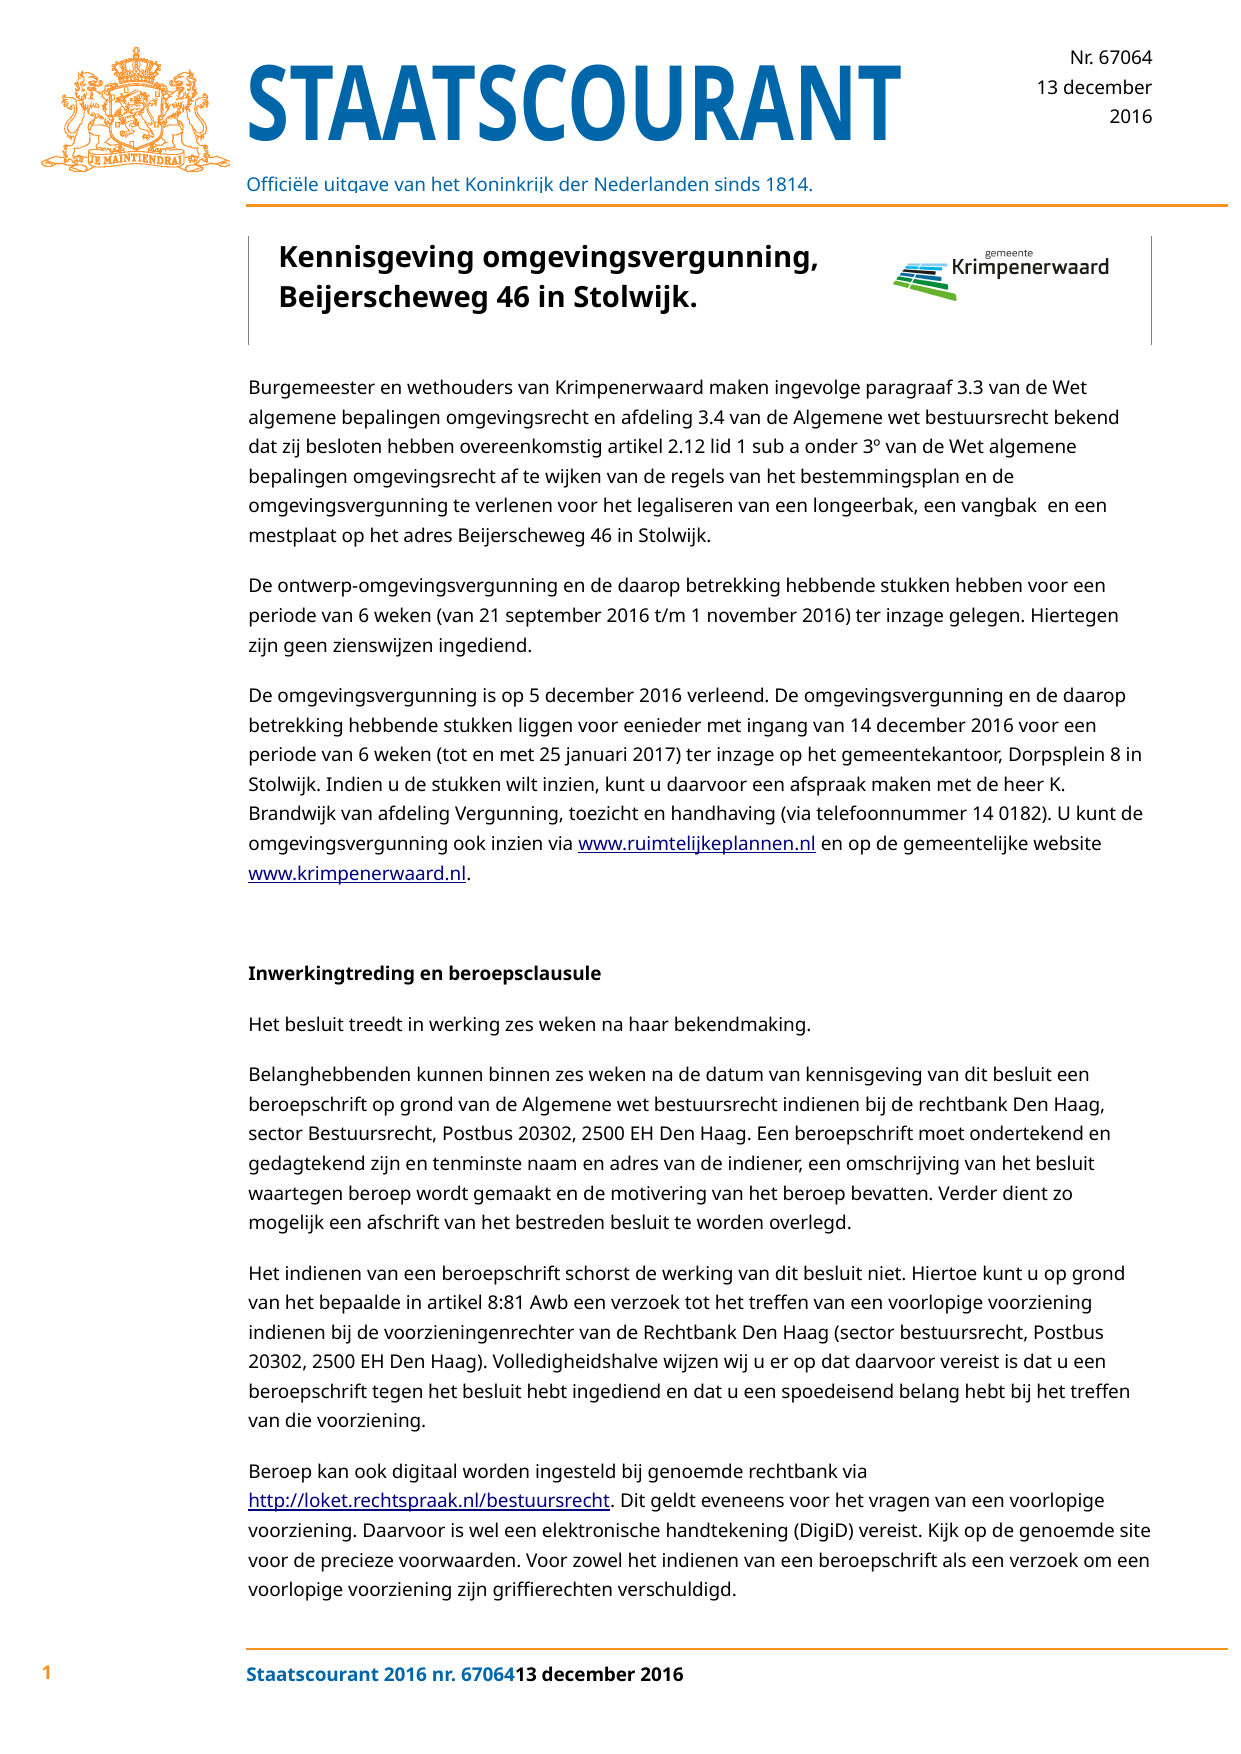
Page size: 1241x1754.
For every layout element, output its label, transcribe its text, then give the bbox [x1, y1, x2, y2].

text Inwerkingtreding en beroepsclausule [248, 961, 1152, 986]
table_header Kennisgeving omgevingsvergunning, Beijerscheweg 46 in Stolwijk. [249, 236, 850, 345]
text Belanghebbenden kunnen binnen zes weken na de datum van kennisgeving van dit besluit een beroepschrift op grond van de Algemene wet bestuursrecht indienen bij de rechtbank Den Haag, sector Bestuursrecht, Postbus 20302, 2500 EH Den Haag. Een beroepschrift moet ondertekend en gedagtekend zijn en tenminste naam en adres van de indiener, een omschrijving van het besluit waartegen beroep wordt gemaakt en de motivering van het beroep bevatten. Verder dient zo mogelijk een afschrift van het bestreden besluit te worden overlegd. [248, 1061, 1152, 1235]
picture [882, 236, 1119, 316]
text Burgemeester en wethouders van Krimpenerwaard maken ingevolge paragraaf 3.3 van de Wet algemene bepalingen omgevingsrecht en afdeling 3.4 van de Algemene wet bestuursrecht bekend dat zij besloten hebben overeenkomstig artikel 2.12 lid 1 sub a onder 3º van de Wet algemene bepalingen omgevingsrecht af te wijken van de regels van het bestemmingsplan en de omgevingsvergunning te verlenen voor het legaliseren van een longeerbak, een vangbak en een mestplaat op het adres Beijerscheweg 46 in Stolwijk. [248, 374, 1152, 548]
text De ontwerp-omgevingsvergunning en de daarop betrekking hebbende stukken hebben voor een periode van 6 weken (van 21 september 2016 t/m 1 november 2016) ter inzage gelegen. Hiertegen zijn geen zienswijzen ingediend. [248, 573, 1152, 657]
text Het indienen van een beroepschrift schorst de werking van dit besluit niet. Hiertoe kunt u op grond van het bepaalde in artikel 8:81 Awb een verzoek tot het treffen van een voorlopige voorziening indienen bij de voorzieningenrechter van de Rechtbank Den Haag (sector bestuursrecht, Postbus 20302, 2500 EH Den Haag). Volledigheidshalve wijzen wij u er op dat daarvoor vereist is dat u een beroepschrift tegen het besluit hebt ingediend en dat u een spoedeisend belang hebt bij het treffen van die voorziening. [248, 1260, 1152, 1433]
text Beroep kan ook digitaal worden ingesteld bij genoemde rechtbank via http://loket.rechtspraak.nl/bestuursrecht. Dit geldt eveneens voor het vragen van een voorlopige voorziening. Daarvoor is wel een elektronische handtekening (DigiD) vereist. Kijk op de genoemde site voor de precieze voorwaarden. Voor zowel het indienen van een beroepschrift als een verzoek om een voorlopige voorziening zijn griffierechten verschuldigd. [248, 1458, 1152, 1602]
text De omgevingsvergunning is op 5 december 2016 verleend. De omgevingsvergunning en de daarop betrekking hebbende stukken liggen voor eenieder met ingang van 14 december 2016 voor een periode van 6 weken (tot en met 25 januari 2017) ter inzage op het gemeentekantoor, Dorpsplein 8 in Stolwijk. Indien u de stukken wilt inzien, kunt u daarvoor een afspraak maken met de heer K. Brandwijk van afdeling Vergunning, toezicht en handhaving (via telefoonnummer 14 0182). U kunt de omgevingsvergunning ook inzien via www.ruimtelijkeplannen.nl en op de gemeentelijke website www.krimpenerwaard.nl. [248, 682, 1152, 885]
picture [41, 47, 231, 172]
table_header [850, 236, 1151, 345]
text Het besluit treedt in werking zes weken na haar bekendmaking. [248, 1011, 1152, 1037]
